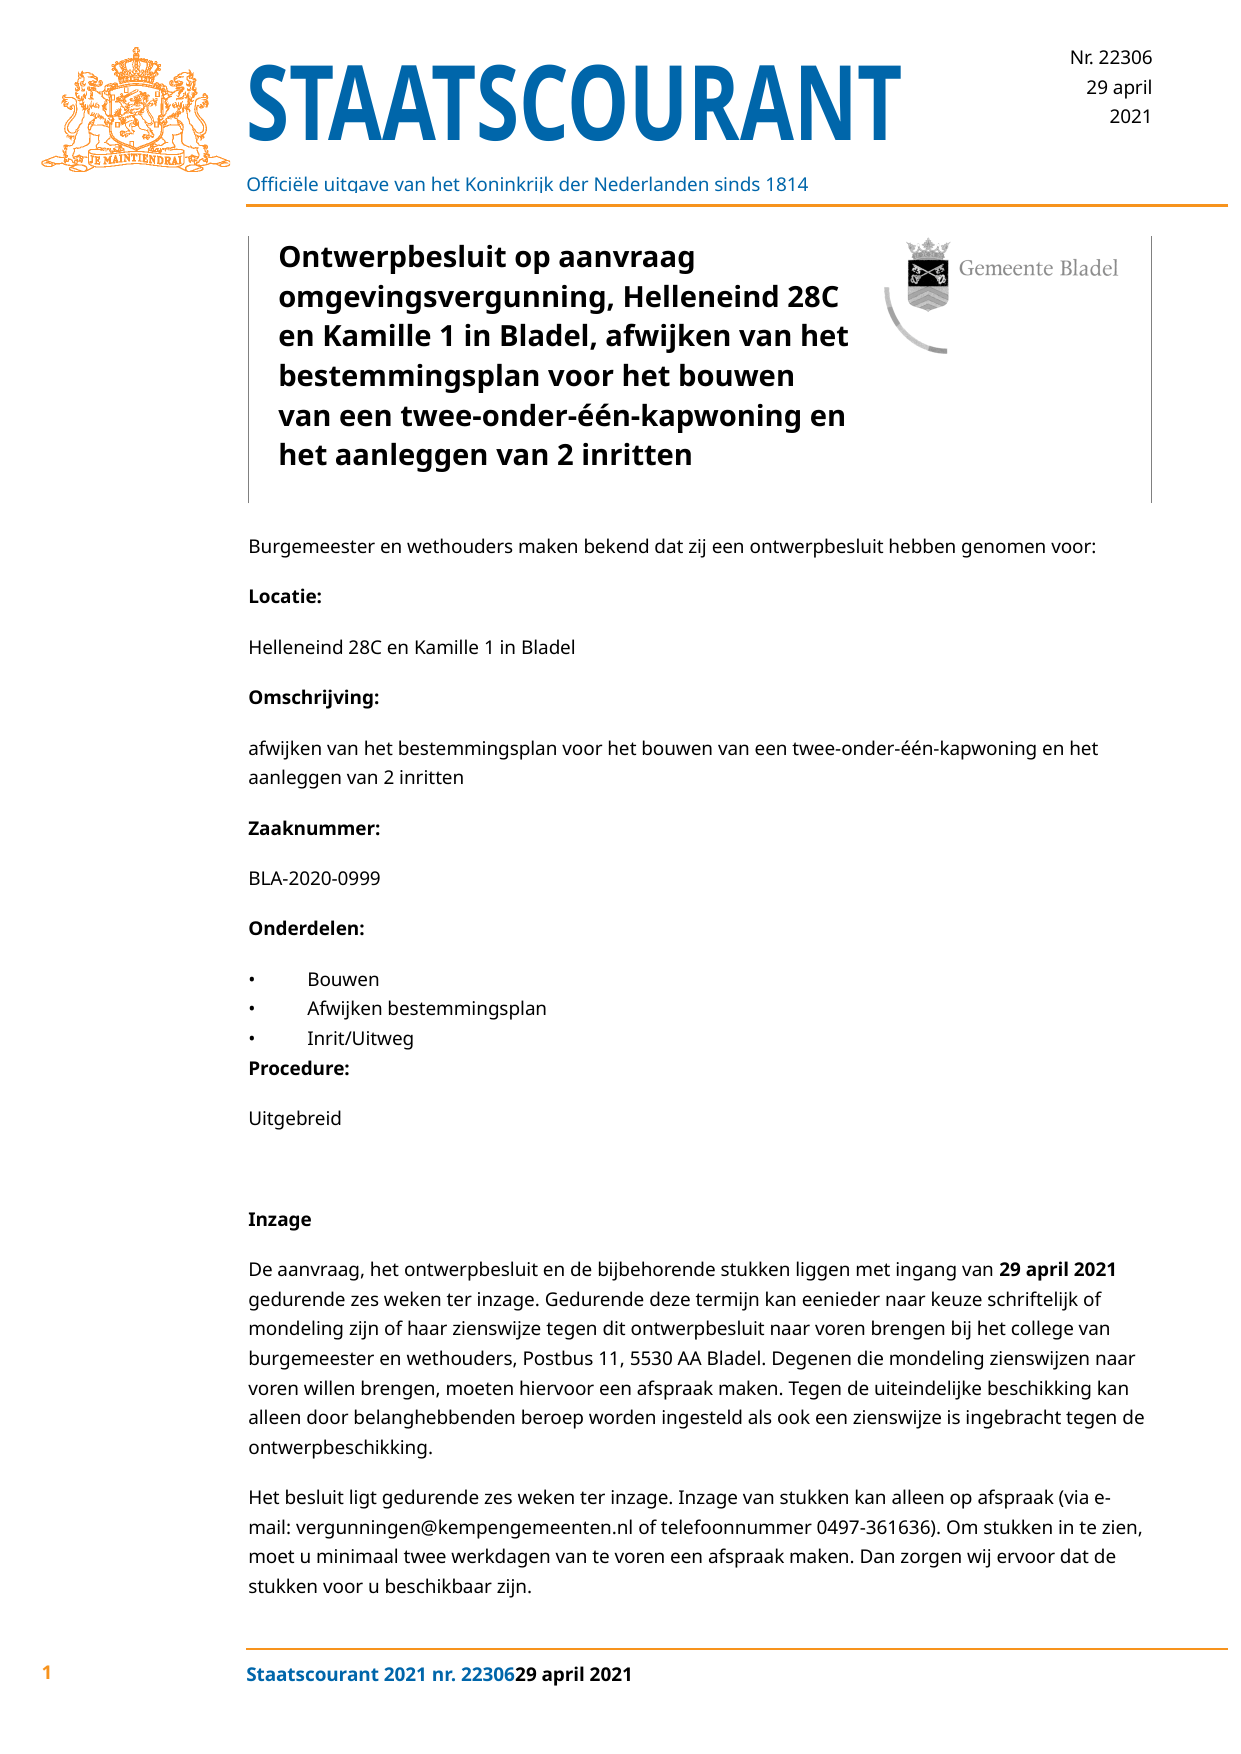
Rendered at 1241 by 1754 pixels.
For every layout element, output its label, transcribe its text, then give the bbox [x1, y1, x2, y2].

text BLA-2020-0999 [248, 865, 1152, 891]
text De aanvraag, het ontwerpbesluit en de bijbehorende stukken liggen met ingang van 29 april 2021 gedurende zes weken ter inzage. Gedurende deze termijn kan eenieder naar keuze schriftelijk of mondeling zijn of haar zienswijze tegen dit ontwerpbesluit naar voren brengen bij het college van burgemeester en wethouders, Postbus 11, 5530 AA Bladel. Degenen die mondeling zienswijzen naar voren willen brengen, moeten hiervoor een afspraak maken. Tegen de uiteindelijke beschikking kan alleen door belanghebbenden beroep worden ingesteld als ook een zienswijze is ingebracht tegen de ontwerpbeschikking. [248, 1256, 1152, 1459]
text Omschrijving: [248, 684, 1152, 710]
picture [41, 47, 231, 172]
list Inrit/Uitweg [248, 1025, 1152, 1051]
text Onderdelen: [248, 916, 1152, 941]
text Inzage [248, 1206, 1152, 1232]
text afwijken van het bestemmingsplan voor het bouwen van een twee-onder-één-kapwoning en het aanleggen van 2 inritten [248, 735, 1152, 790]
text Zaaknummer: [248, 815, 1152, 840]
text Burgemeester en wethouders maken bekend dat zij een ontwerpbesluit hebben genomen voor: [248, 533, 1152, 559]
text Helleneind 28C en Kamille 1 in Bladel [248, 634, 1152, 659]
text Het besluit ligt gedurende zes weken ter inzage. Inzage van stukken kan alleen op afspraak (via e-mail: vergunningen@kempengemeenten.nl of telefoonnummer 0497-361636). Om stukken in te zien, moet u minimaal twee werkdagen van te voren een afspraak maken. Dan zorgen wij ervoor dat de stukken voor u beschikbaar zijn. [248, 1484, 1152, 1599]
table_header Ontwerpbesluit op aanvraag omgevingsvergunning, Helleneind 28C en Kamille 1 in Bladel, afwijken van het bestemmingsplan voor het bouwen van een twee-onder-één-kapwoning en het aanleggen van 2 inritten [249, 236, 850, 503]
picture [882, 236, 1119, 355]
table_header [850, 236, 1151, 503]
list Afwijken bestemmingsplan [248, 996, 1152, 1021]
list Bouwen [248, 966, 1152, 992]
text Locatie: [248, 583, 1152, 609]
text Uitgebreid [248, 1105, 1152, 1131]
text Procedure: [248, 1055, 1152, 1080]
